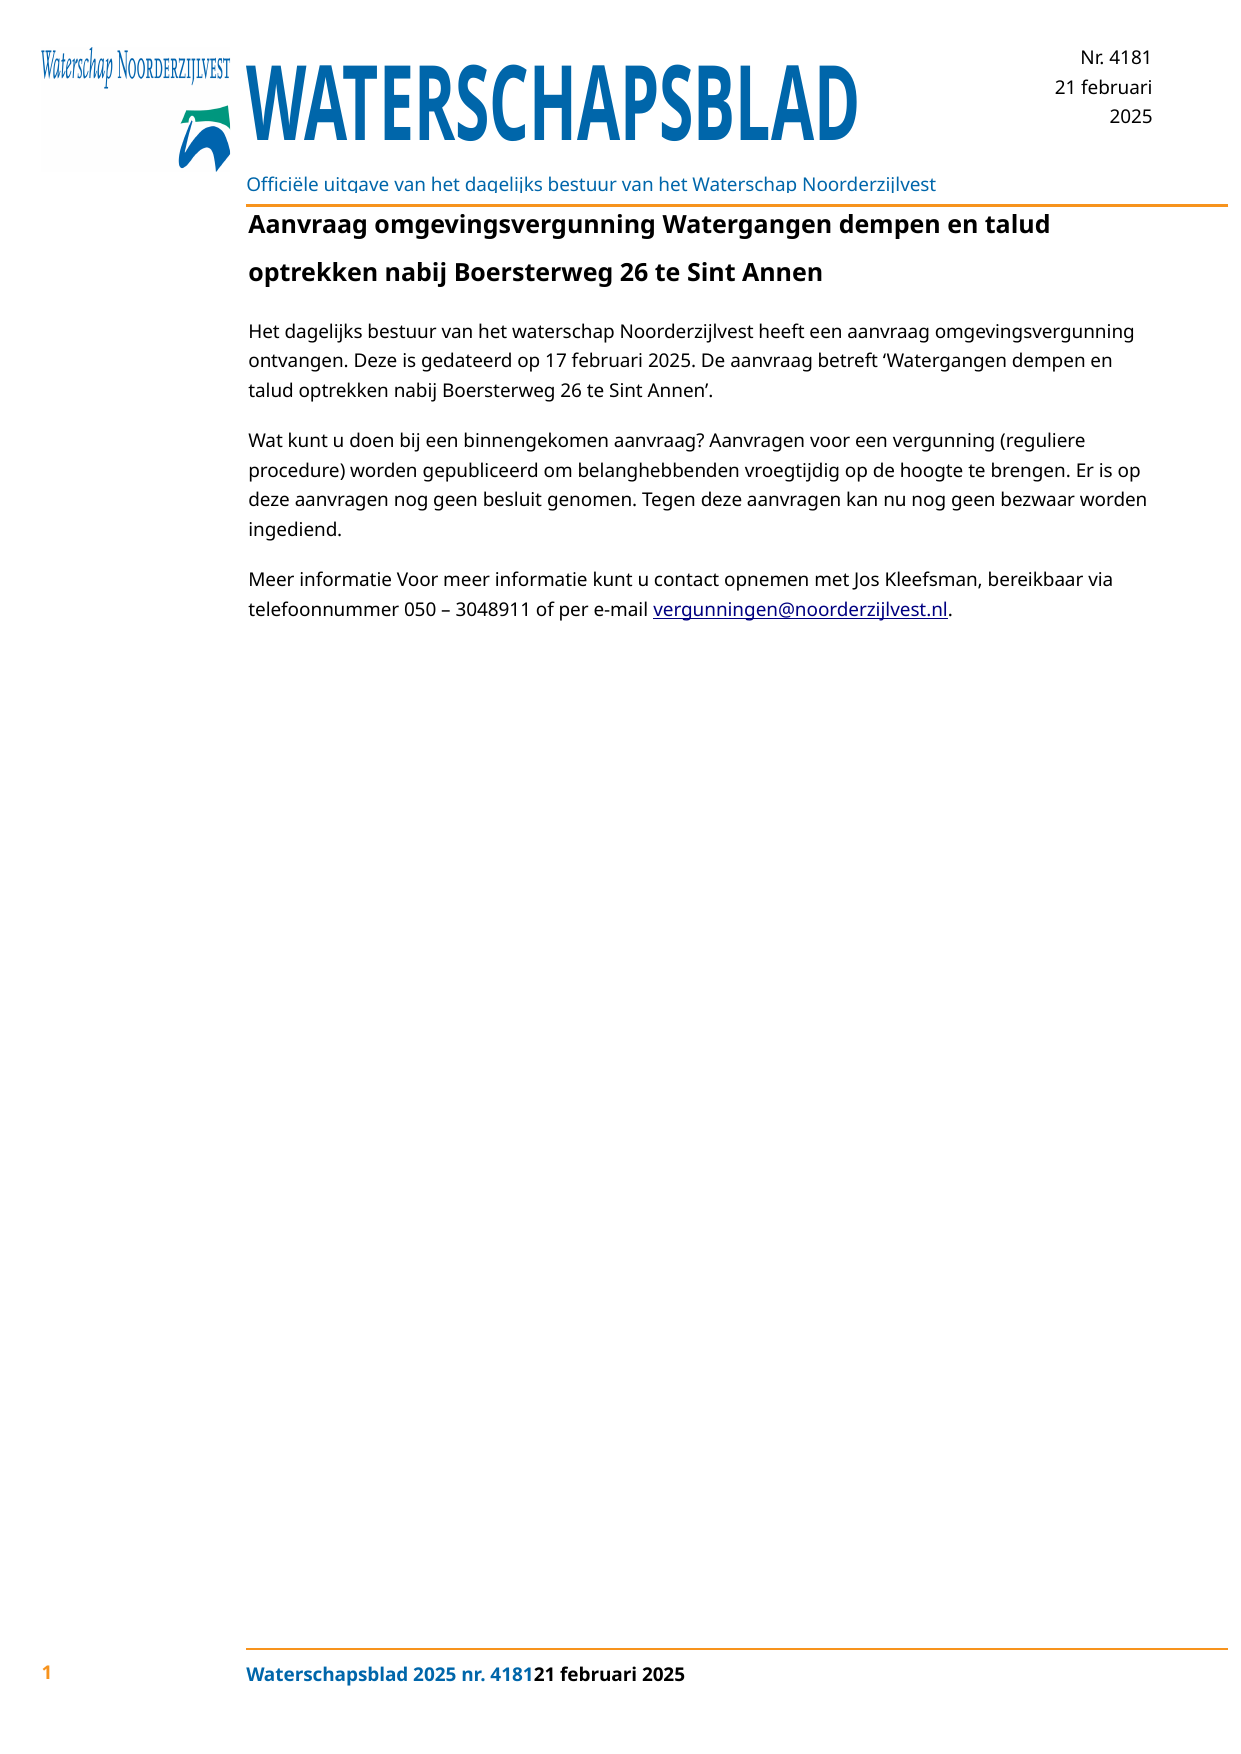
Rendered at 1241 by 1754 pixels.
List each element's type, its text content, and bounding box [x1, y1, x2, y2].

text Aanvraag omgevingsvergunning Watergangen dempen en talud optrekken nabij Boersterweg 26 te Sint Annen [248, 207, 1152, 288]
text Het dagelijks bestuur van het waterschap Noorderzijlvest heeft een aanvraag omgevingsvergunning ontvangen. Deze is gedateerd op 17 februari 2025. De aanvraag betreft ‘Watergangen dempen en talud optrekken nabij Boersterweg 26 te Sint Annen’. [248, 318, 1152, 403]
picture [41, 47, 231, 172]
text Wat kunt u doen bij een binnengekomen aanvraag? Aanvragen voor een vergunning (reguliere procedure) worden gepubliceerd om belanghebbenden vroegtijdig op de hoogte te brengen. Er is op deze aanvragen nog geen besluit genomen. Tegen deze aanvragen kan nu nog geen bezwaar worden ingediend. [248, 427, 1152, 542]
text Meer informatie Voor meer informatie kunt u contact opnemen met Jos Kleefsman, bereikbaar via telefoonnummer 050 – 3048911 of per e-mail vergunningen@noorderzijlvest.nl. [248, 567, 1152, 622]
